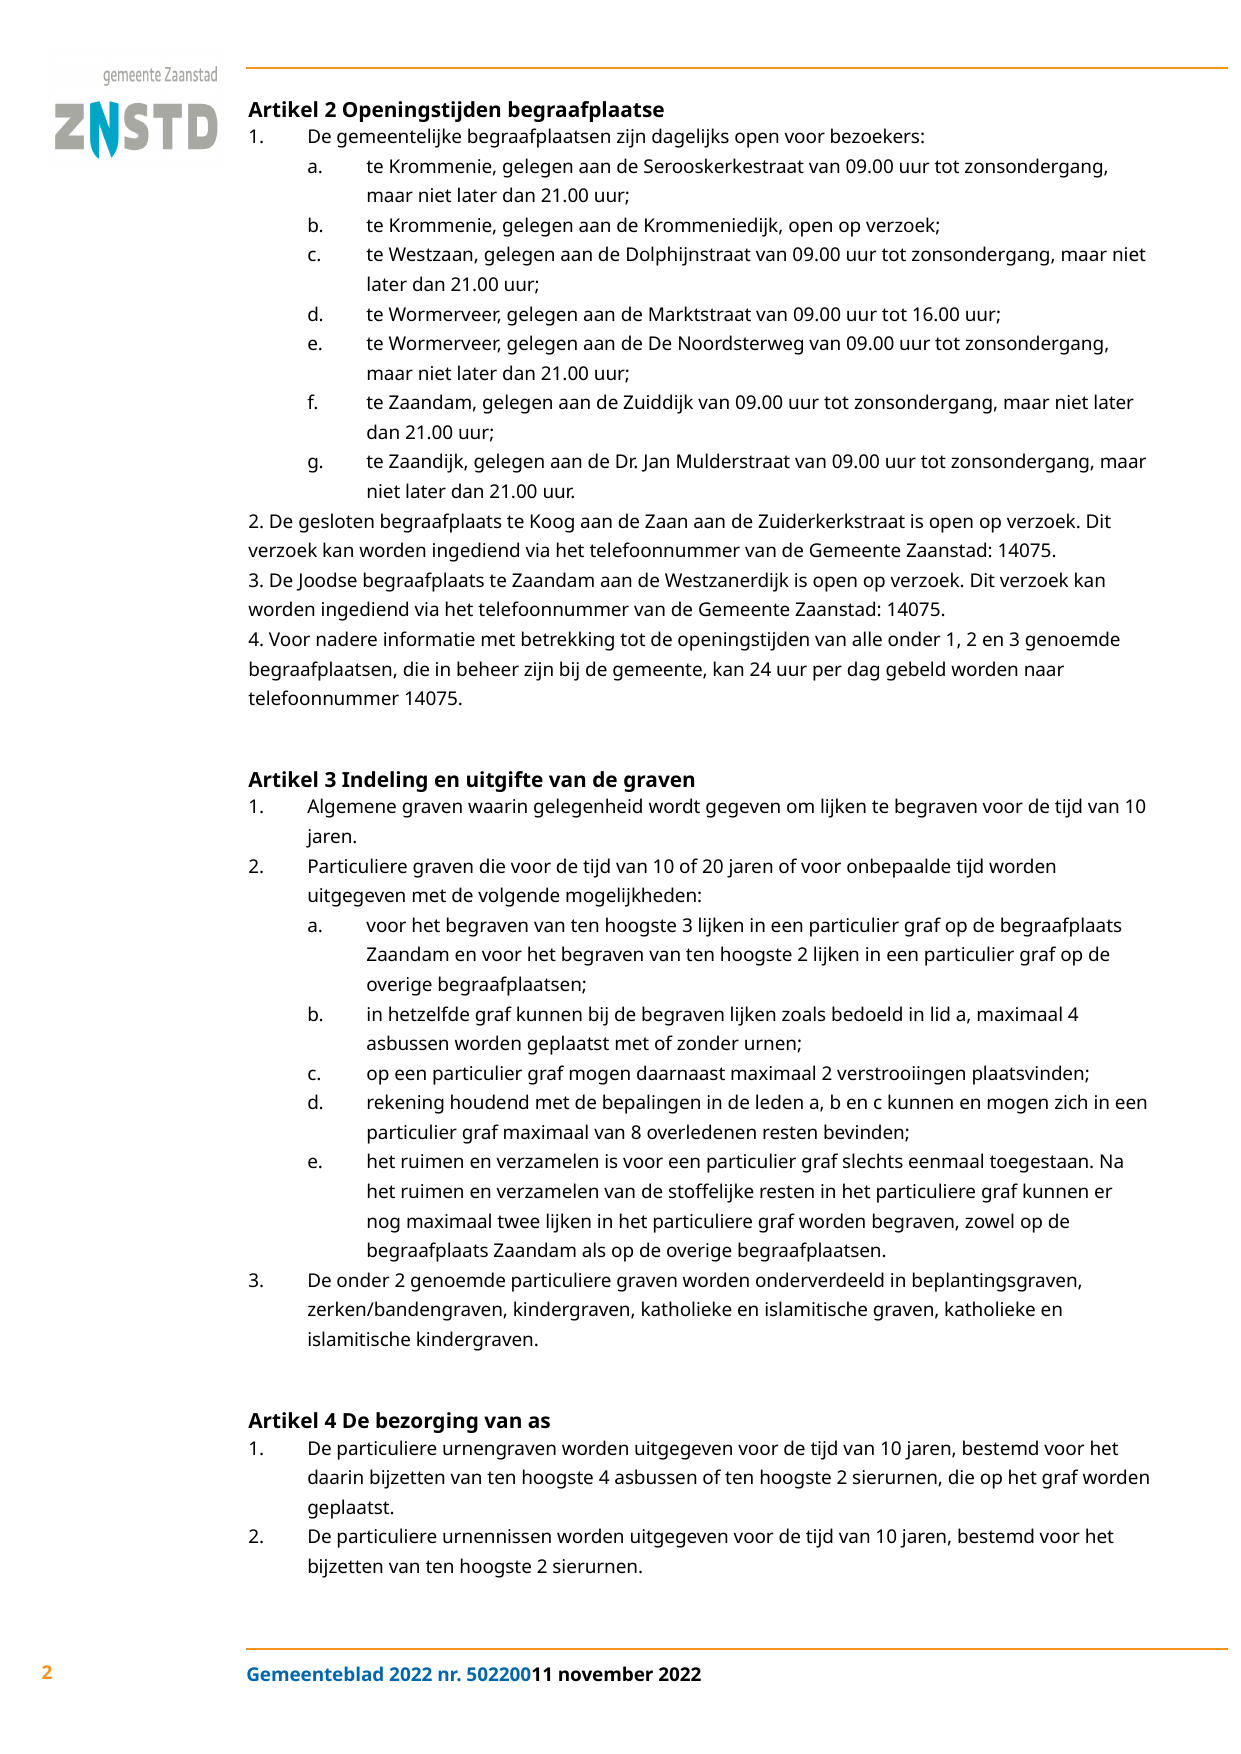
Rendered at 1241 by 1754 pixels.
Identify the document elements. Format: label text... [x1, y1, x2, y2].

text Artikel 4 De bezorging van as [248, 1406, 1152, 1435]
list rekening houdend met de bepalingen in de leden a, b en c kunnen en mogen zich in een particulier graf maximaal van 8 overledenen resten bevinden; [307, 1089, 1152, 1145]
list Algemene graven waarin gelegenheid wordt gegeven om lijken te begraven voor de tijd van 10 jaren. [248, 794, 1152, 849]
list te Krommenie, gelegen aan de Krommeniedijk, open op verzoek; [307, 212, 1152, 238]
list in hetzelfde graf kunnen bij de begraven lijken zoals bedoeld in lid a, maximaal 4 asbussen worden geplaatst met of zonder urnen; [307, 1001, 1152, 1056]
text 4. Voor nadere informatie met betrekking tot de openingstijden van alle onder 1, 2 en 3 genoemde begraafplaatsen, die in beheer zijn bij de gemeente, kan 24 uur per dag gebeld worden naar telefoonnummer 14075. [248, 626, 1152, 711]
list het ruimen en verzamelen is voor een particulier graf slechts eenmaal toegestaan. Na het ruimen en verzamelen van de stoffelijke resten in het particuliere graf kunnen er nog maximaal twee lijken in het particuliere graf worden begraven, zowel op de begraafplaats Zaandam als op de overige begraafplaatsen. [307, 1149, 1152, 1263]
text 3. De Joodse begraafplaats te Zaandam aan de Westzanerdijk is open op verzoek. Dit verzoek kan worden ingediend via het telefoonnummer van de Gemeente Zaanstad: 14075. [248, 567, 1152, 622]
list De gemeentelijke begraafplaatsen zijn dagelijks open voor bezoekers: [248, 123, 1152, 149]
list te Zaandijk, gelegen aan de Dr. Jan Mulderstraat van 09.00 uur tot zonsondergang, maar niet later dan 21.00 uur. [307, 449, 1152, 504]
list op een particulier graf mogen daarnaast maximaal 2 verstrooiingen plaatsvinden; [307, 1060, 1152, 1086]
list te Wormerveer, gelegen aan de De Noordsterweg van 09.00 uur tot zonsondergang, maar niet later dan 21.00 uur; [307, 330, 1152, 386]
list De onder 2 genoemde particuliere graven worden onderverdeeld in beplantingsgraven, zerken/bandengraven, kindergraven, katholieke en islamitische graven, katholieke en islamitische kindergraven. [248, 1267, 1152, 1352]
list Particuliere graven die voor de tijd van 10 of 20 jaren of voor onbepaalde tijd worden uitgegeven met de volgende mogelijkheden: [248, 853, 1152, 908]
list te Zaandam, gelegen aan de Zuiddijk van 09.00 uur tot zonsondergang, maar niet later dan 21.00 uur; [307, 389, 1152, 445]
text 2. De gesloten begraafplaats te Koog aan de Zaan aan de Zuiderkerkstraat is open op verzoek. Dit verzoek kan worden ingediend via het telefoonnummer van de Gemeente Zaanstad: 14075. [248, 508, 1152, 563]
list voor het begraven van ten hoogste 3 lijken in een particulier graf op de begraafplaats Zaandam en voor het begraven van ten hoogste 2 lijken in een particulier graf op de overige begraafplaatsen; [307, 912, 1152, 997]
list te Westzaan, gelegen aan de Dolphijnstraat van 09.00 uur tot zonsondergang, maar niet later dan 21.00 uur; [307, 242, 1152, 297]
text Artikel 2 Openingstijden begraafplaatse [248, 95, 1152, 123]
list te Krommenie, gelegen aan de Serooskerkestraat van 09.00 uur tot zonsondergang, maar niet later dan 21.00 uur; [307, 153, 1152, 208]
list De particuliere urnennissen worden uitgegeven voor de tijd van 10 jaren, bestemd voor het bijzetten van ten hoogste 2 sierurnen. [248, 1523, 1152, 1579]
list De particuliere urnengraven worden uitgegeven voor de tijd van 10 jaren, bestemd voor het daarin bijzetten van ten hoogste 4 asbussen of ten hoogste 2 sierurnen, die op het graf worden geplaatst. [248, 1435, 1152, 1519]
text Artikel 3 Indeling en uitgifte van de graven [248, 765, 1152, 794]
picture [41, 47, 231, 172]
list te Wormerveer, gelegen aan de Marktstraat van 09.00 uur tot 16.00 uur; [307, 301, 1152, 326]
